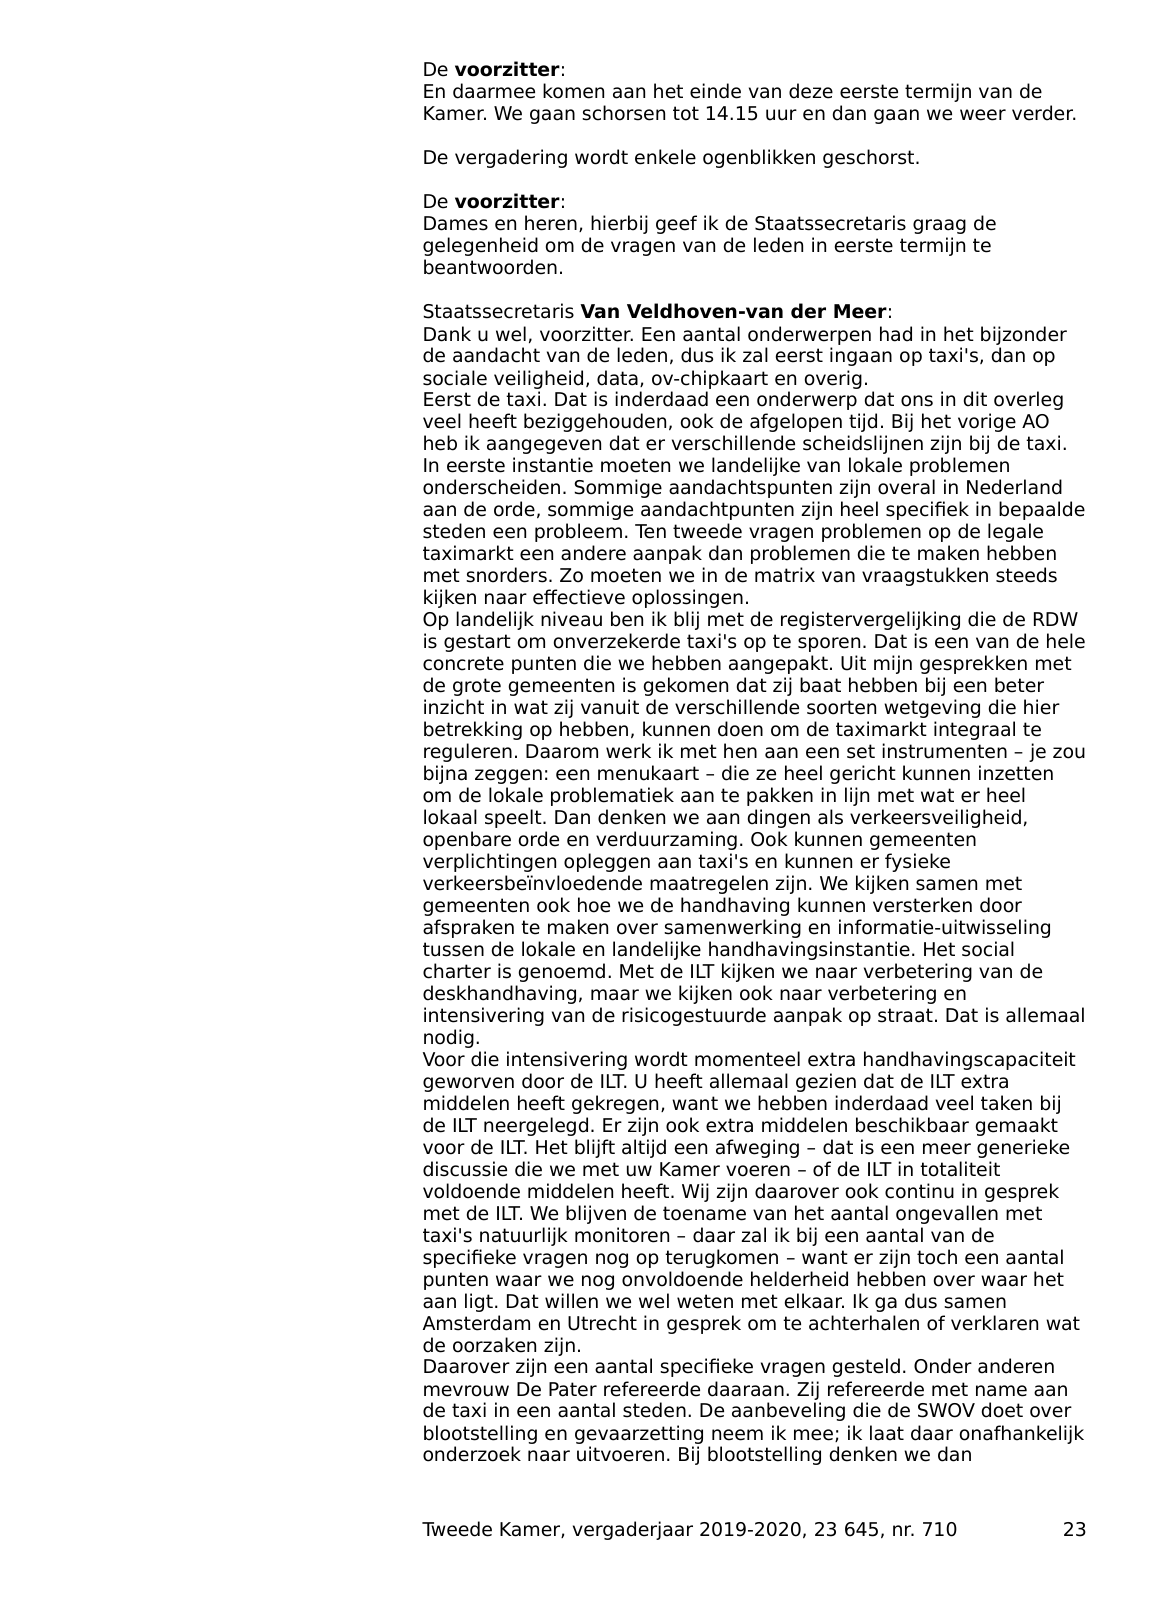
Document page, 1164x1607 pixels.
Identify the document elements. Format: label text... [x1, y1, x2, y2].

text Op landelijk niveau ben ik blij met de registervergelijking die de RDW is gestart om onverzekerde taxi's op te sporen. Dat is een van de hele concrete punten die we hebben aangepakt. Uit mijn gesprekken met de grote gemeenten is gekomen dat zij baat hebben bij een beter inzicht in wat zij vanuit de verschillende soorten wetgeving die hier betrekking op hebben, kunnen doen om de taximarkt integraal te reguleren. Daarom werk ik met hen aan een set instrumenten – je zou bijna zeggen: een menukaart – die ze heel gericht kunnen inzetten om de lokale problematiek aan te pakken in lijn met wat er heel lokaal speelt. Dan denken we aan dingen als verkeersveiligheid, openbare orde en verduurzaming. Ook kunnen gemeenten verplichtingen opleggen aan taxi's en kunnen er fysieke verkeersbeïnvloedende maatregelen zijn. We kijken samen met gemeenten ook hoe we de handhaving kunnen versterken door afspraken te maken over samenwerking en informatie-uitwisseling tussen de lokale en landelijke handhavingsinstantie. Het social charter is genoemd. Met de ILT kijken we naar verbetering van de deskhandhaving, maar we kijken ook naar verbetering en intensivering van de risicogestuurde aanpak op straat. Dat is allemaal nodig. [422, 609, 1087, 1049]
text En daarmee komen aan het einde van deze eerste termijn van de Kamer. We gaan schorsen tot 14.15 uur en dan gaan we weer verder. [422, 81, 1087, 125]
text Staatssecretaris Van Veldhoven-van der Meer: [422, 301, 1087, 323]
text De voorzitter: [422, 59, 1087, 81]
text Daarover zijn een aantal specifieke vragen gesteld. Onder anderen mevrouw De Pater refereerde daaraan. Zij refereerde met name aan de taxi in een aantal steden. De aanbeveling die de SWOV doet over blootstelling en gevaarzetting neem ik mee; ik laat daar onafhankelijk onderzoek naar uitvoeren. Bij blootstelling denken we dan [422, 1356, 1087, 1466]
text Eerst de taxi. Dat is inderdaad een onderwerp dat ons in dit overleg veel heeft beziggehouden, ook de afgelopen tijd. Bij het vorige AO heb ik aangegeven dat er verschillende scheidslijnen zijn bij de taxi. In eerste instantie moeten we landelijke van lokale problemen onderscheiden. Sommige aandachtspunten zijn overal in Nederland aan de orde, sommige aandachtpunten zijn heel specifiek in bepaalde steden een probleem. Ten tweede vragen problemen op de legale taximarkt een andere aanpak dan problemen die te maken hebben met snorders. Zo moeten we in de matrix van vraagstukken steeds kijken naar effectieve oplossingen. [422, 389, 1087, 609]
text Dames en heren, hierbij geef ik de Staatssecretaris graag de gelegenheid om de vragen van de leden in eerste termijn te beantwoorden. [422, 213, 1087, 279]
text De vergadering wordt enkele ogenblikken geschorst. [422, 147, 1087, 169]
text Dank u wel, voorzitter. Een aantal onderwerpen had in het bijzonder de aandacht van de leden, dus ik zal eerst ingaan op taxi's, dan op sociale veiligheid, data, ov-chipkaart en overig. [422, 323, 1087, 389]
text De voorzitter: [422, 191, 1087, 213]
text Voor die intensivering wordt momenteel extra handhavingscapaciteit geworven door de ILT. U heeft allemaal gezien dat de ILT extra middelen heeft gekregen, want we hebben inderdaad veel taken bij de ILT neergelegd. Er zijn ook extra middelen beschikbaar gemaakt voor de ILT. Het blijft altijd een afweging – dat is een meer generieke discussie die we met uw Kamer voeren – of de ILT in totaliteit voldoende middelen heeft. Wij zijn daarover ook continu in gesprek met de ILT. We blijven de toename van het aantal ongevallen met taxi's natuurlijk monitoren – daar zal ik bij een aantal van de specifieke vragen nog op terugkomen – want er zijn toch een aantal punten waar we nog onvoldoende helderheid hebben over waar het aan ligt. Dat willen we wel weten met elkaar. Ik ga dus samen Amsterdam en Utrecht in gesprek om te achterhalen of verklaren wat de oorzaken zijn. [422, 1049, 1087, 1356]
